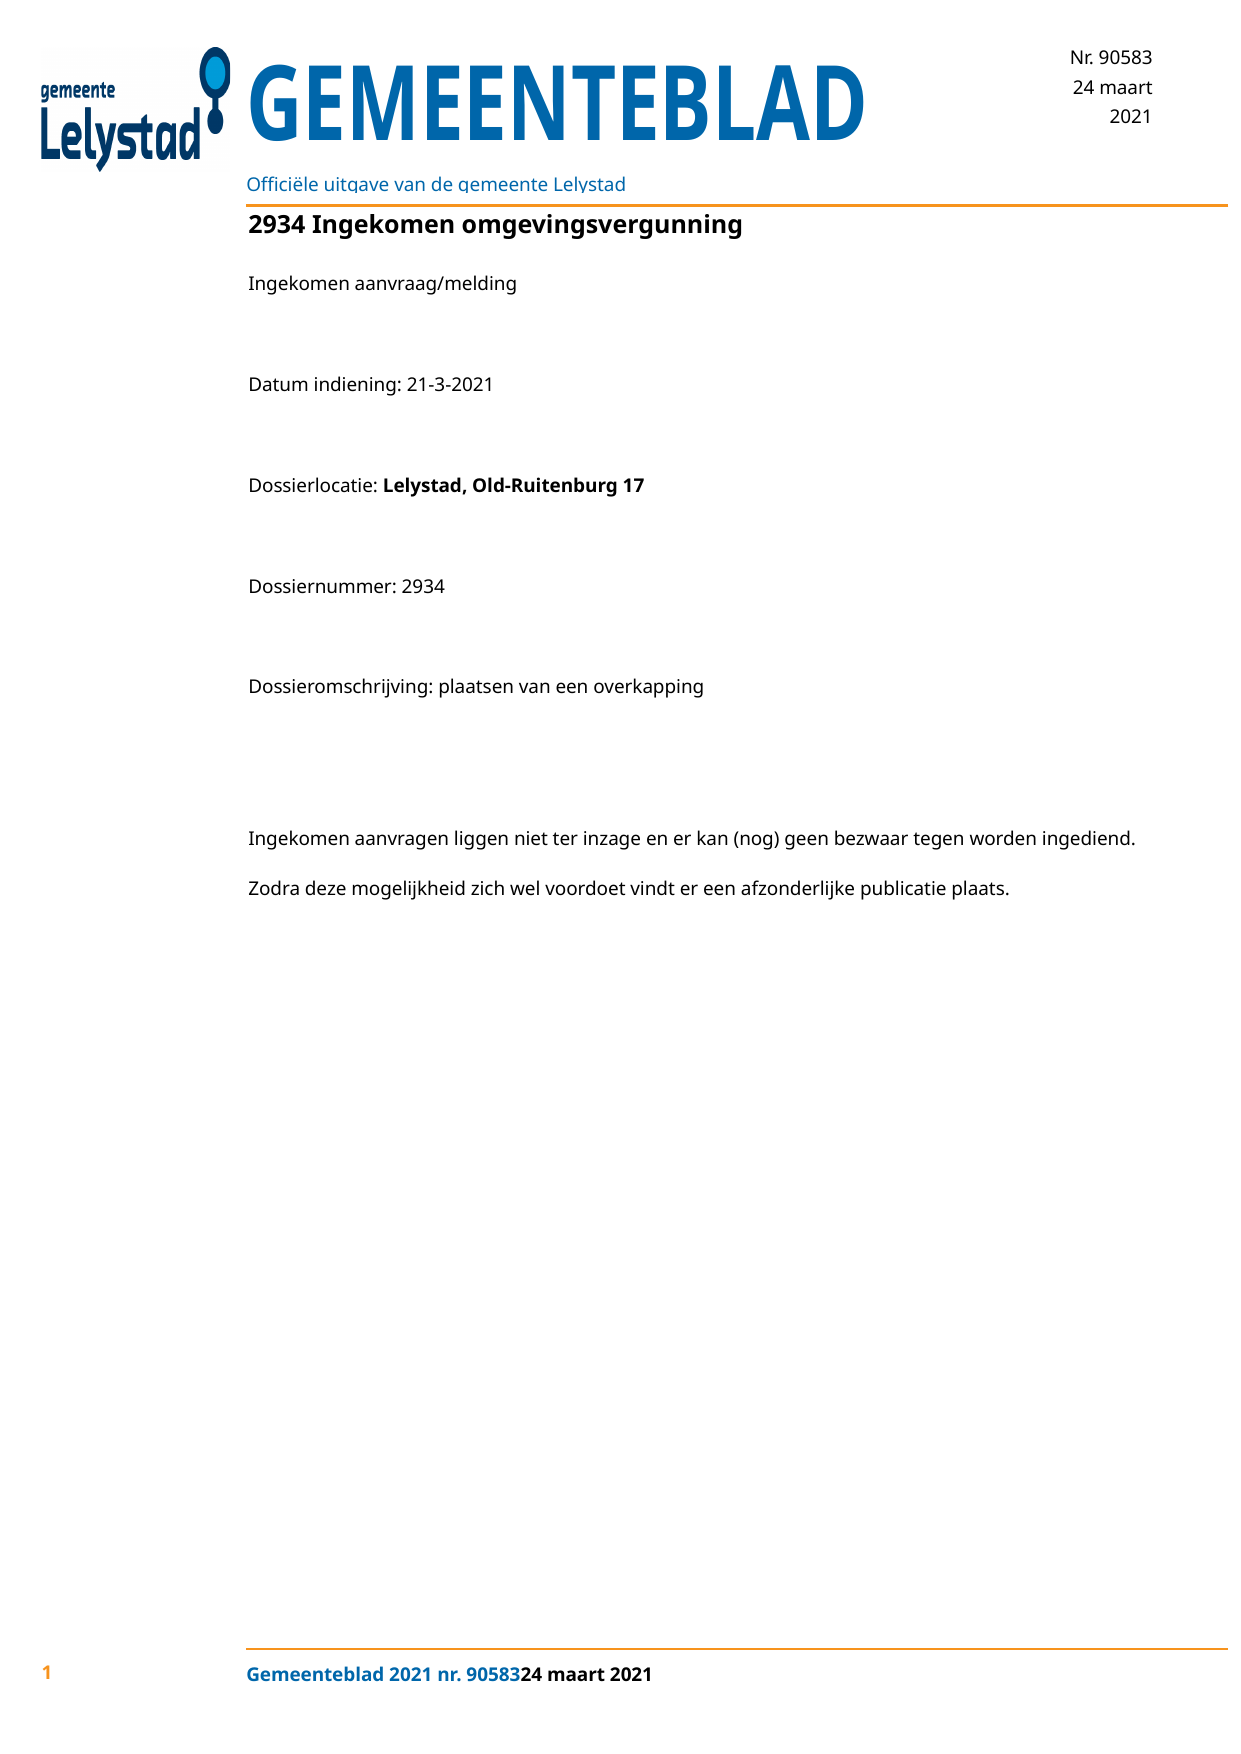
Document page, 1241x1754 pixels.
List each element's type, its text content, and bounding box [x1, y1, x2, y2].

text Zodra deze mogelijkheid zich wel voordoet vindt er een afzonderlijke publicatie plaats. [248, 875, 1152, 901]
text 2934 Ingekomen omgevingsvergunning [248, 207, 1152, 241]
text Ingekomen aanvragen liggen niet ter inzage en er kan (nog) geen bezwaar tegen worden ingediend. [248, 825, 1152, 851]
text Ingekomen aanvraag/melding [248, 270, 1152, 296]
text Datum indiening: 21-3-2021 [248, 371, 1152, 397]
picture [41, 47, 231, 172]
text Dossieromschrijving: plaatsen van een overkapping [248, 674, 1152, 699]
text Dossierlocatie: Lelystad, Old-Ruitenburg 17 [248, 472, 1152, 498]
text Dossiernummer: 2934 [248, 573, 1152, 598]
